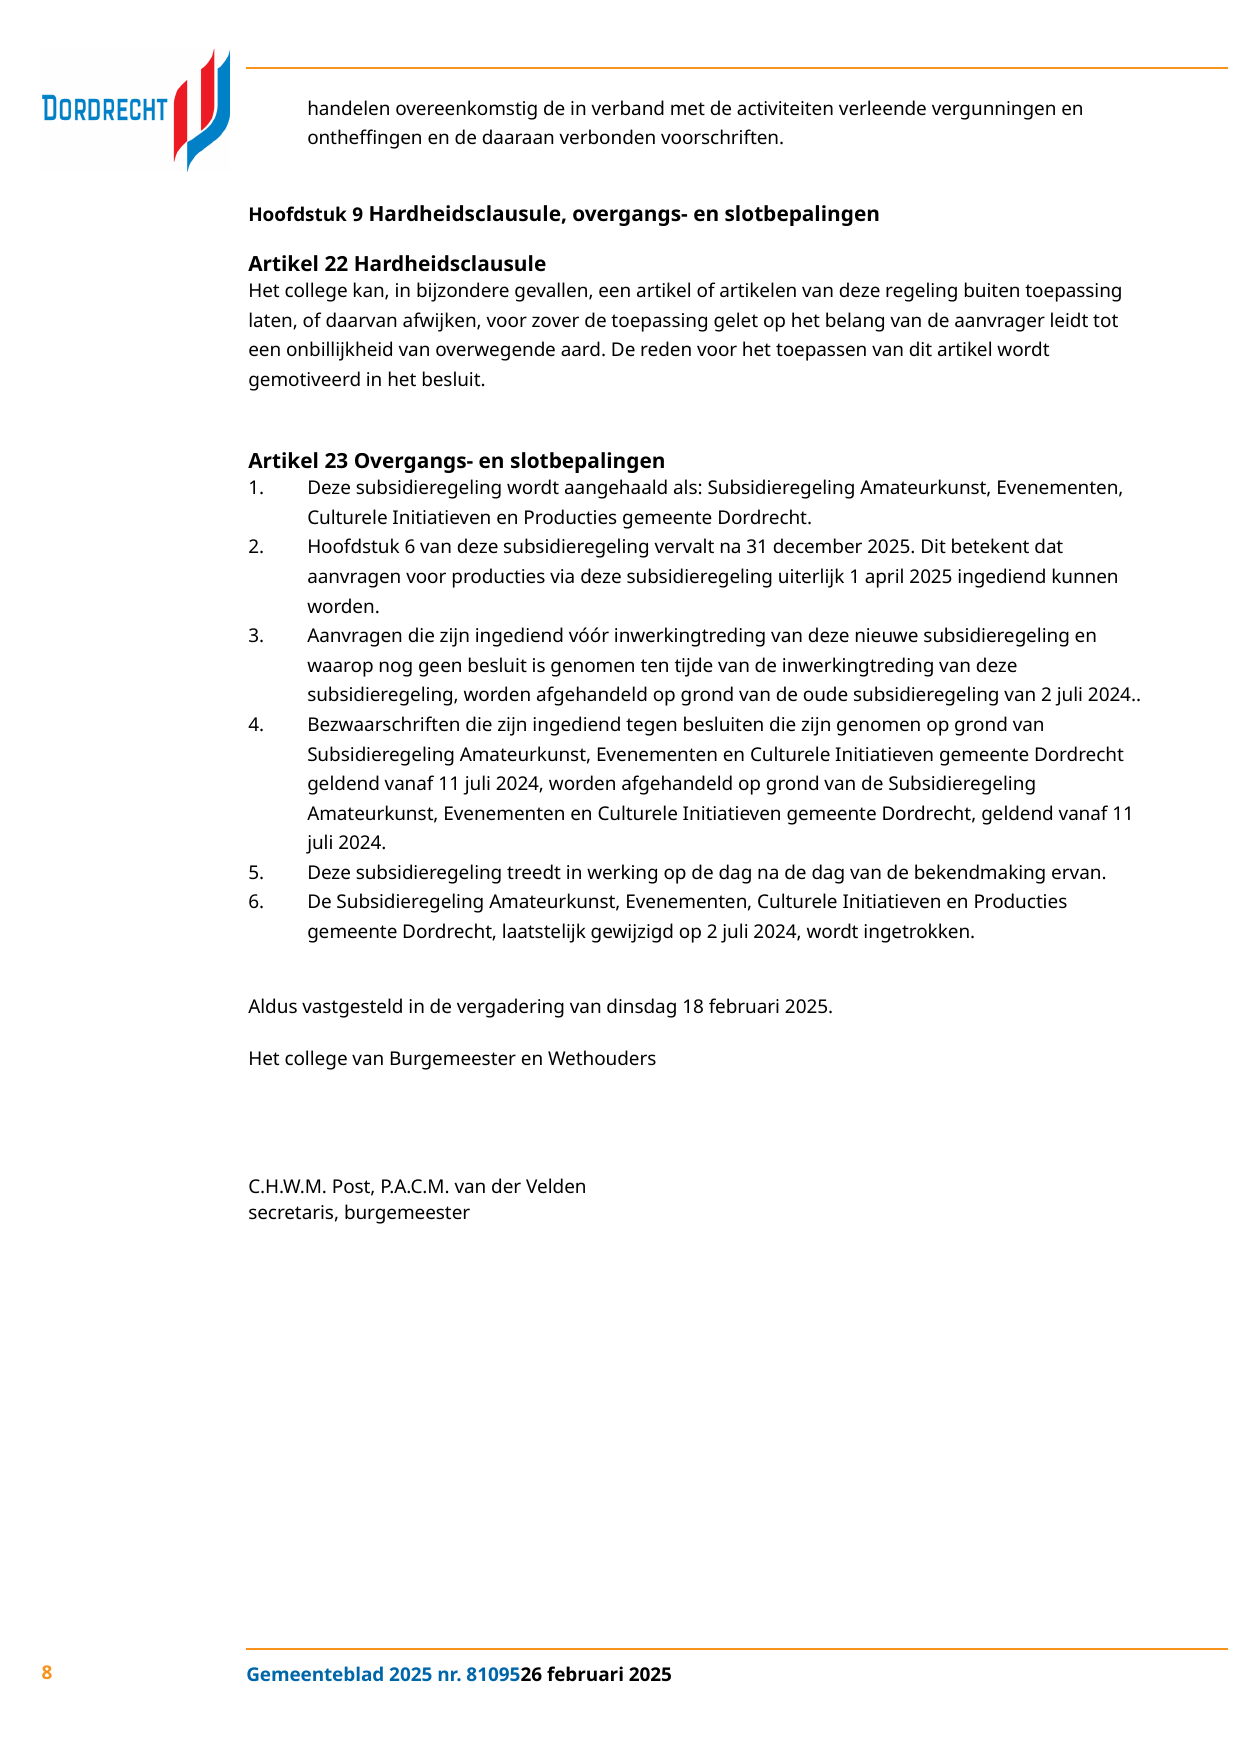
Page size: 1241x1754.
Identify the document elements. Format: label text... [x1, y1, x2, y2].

list De Subsidieregeling Amateurkunst, Evenementen, Culturele Initiatieven en Producties gemeente Dordrecht, laatstelijk gewijzigd op 2 juli 2024, wordt ingetrokken. [248, 889, 1152, 944]
list handelen overeenkomstig de in verband met de activiteiten verleende vergunningen en ontheffingen en de daaraan verbonden voorschriften. [248, 95, 1152, 150]
list Bezwaarschriften die zijn ingediend tegen besluiten die zijn genomen op grond van Subsidieregeling Amateurkunst, Evenementen en Culturele Initiatieven gemeente Dordrecht geldend vanaf 11 juli 2024, worden afgehandeld op grond van de Subsidieregeling Amateurkunst, Evenementen en Culturele Initiatieven gemeente Dordrecht, geldend vanaf 11 juli 2024. [248, 711, 1152, 855]
text Het college kan, in bijzondere gevallen, een artikel of artikelen van deze regeling buiten toepassing laten, of daarvan afwijken, voor zover de toepassing gelet op het belang van de aanvrager leidt tot een onbillijkheid van overwegende aard. De reden voor het toepassen van dit artikel wordt gemotiveerd in het besluit. [248, 277, 1152, 392]
text secretaris, burgemeester [248, 1199, 1152, 1225]
list Deze subsidieregeling treedt in werking op de dag na de dag van de bekendmaking ervan. [248, 859, 1152, 885]
text C.H.W.M. Post, P.A.C.M. van der Velden [248, 1173, 1152, 1199]
list Deze subsidieregeling wordt aangehaald als: Subsidieregeling Amateurkunst, Evenementen, Culturele Initiatieven en Producties gemeente Dordrecht. [248, 474, 1152, 530]
text Artikel 22 Hardheidsclausule [248, 249, 1152, 277]
text Aldus vastgesteld in de vergadering van dinsdag 18 februari 2025. [248, 993, 1152, 1019]
list Aanvragen die zijn ingediend vóór inwerkingtreding van deze nieuwe subsidieregeling en waarop nog geen besluit is genomen ten tijde van de inwerkingtreding van deze subsidieregeling, worden afgehandeld op grond van de oude subsidieregeling van 2 juli 2024.. [248, 622, 1152, 707]
text Het college van Burgemeester en Wethouders [248, 1045, 1152, 1071]
text Hoofdstuk 9 Hardheidsclausule, overgangs- en slotbepalingen [248, 199, 1152, 228]
text Artikel 23 Overgangs- en slotbepalingen [248, 446, 1152, 474]
list Hoofdstuk 6 van deze subsidieregeling vervalt na 31 december 2025. Dit betekent dat aanvragen voor producties via deze subsidieregeling uiterlijk 1 april 2025 ingediend kunnen worden. [248, 534, 1152, 618]
picture [41, 47, 231, 172]
